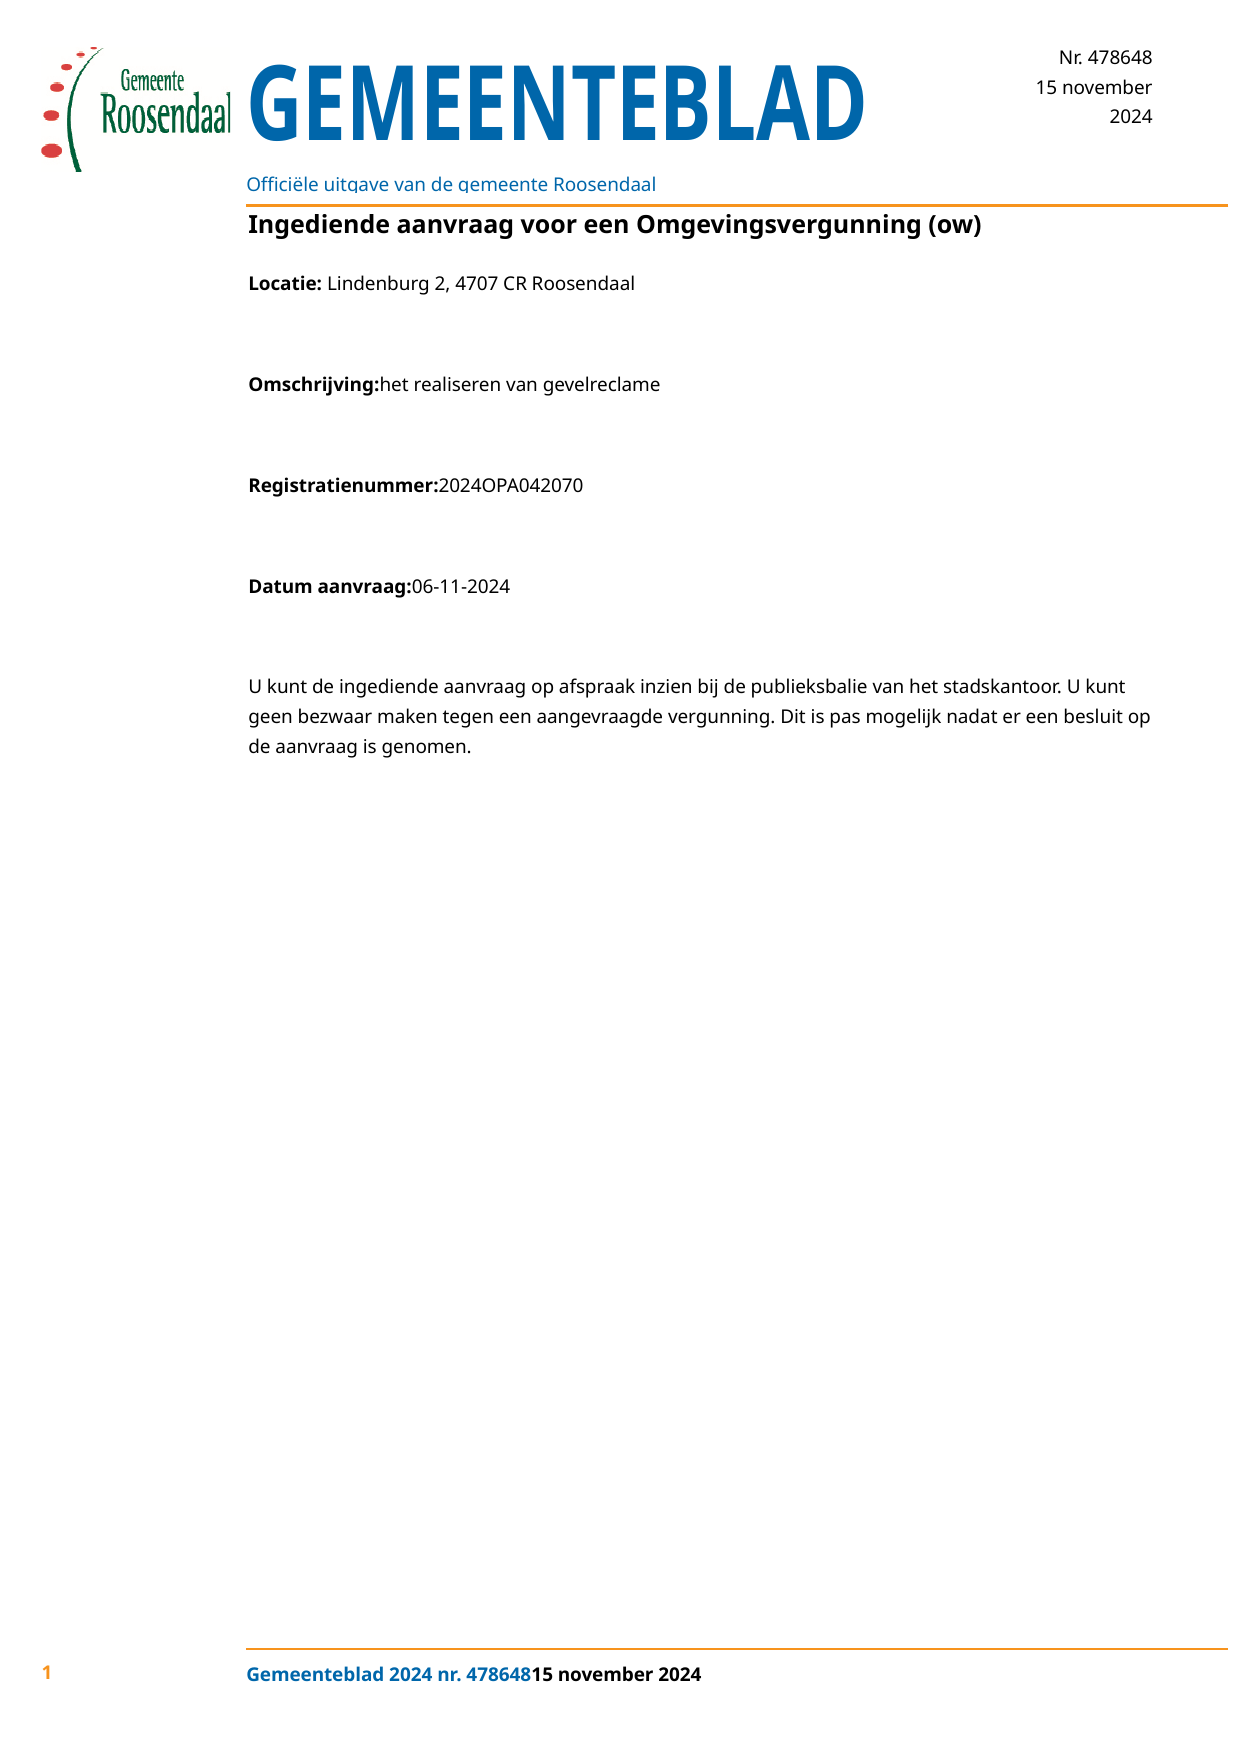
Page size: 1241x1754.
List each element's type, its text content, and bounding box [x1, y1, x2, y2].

text Datum aanvraag:06-11-2024 [248, 573, 1152, 598]
text Omschrijving:het realiseren van gevelreclame [248, 371, 1152, 397]
text Registratienummer:2024OPA042070 [248, 472, 1152, 498]
text Ingediende aanvraag voor een Omgevingsvergunning (ow) [248, 207, 1152, 241]
picture [41, 47, 231, 172]
text Locatie: Lindenburg 2, 4707 CR Roosendaal [248, 270, 1152, 296]
text U kunt de ingediende aanvraag op afspraak inzien bij de publieksbalie van het stadskantoor. U kunt geen bezwaar maken tegen een aangevraagde vergunning. Dit is pas mogelijk nadat er een besluit op de aanvraag is genomen. [248, 674, 1152, 758]
